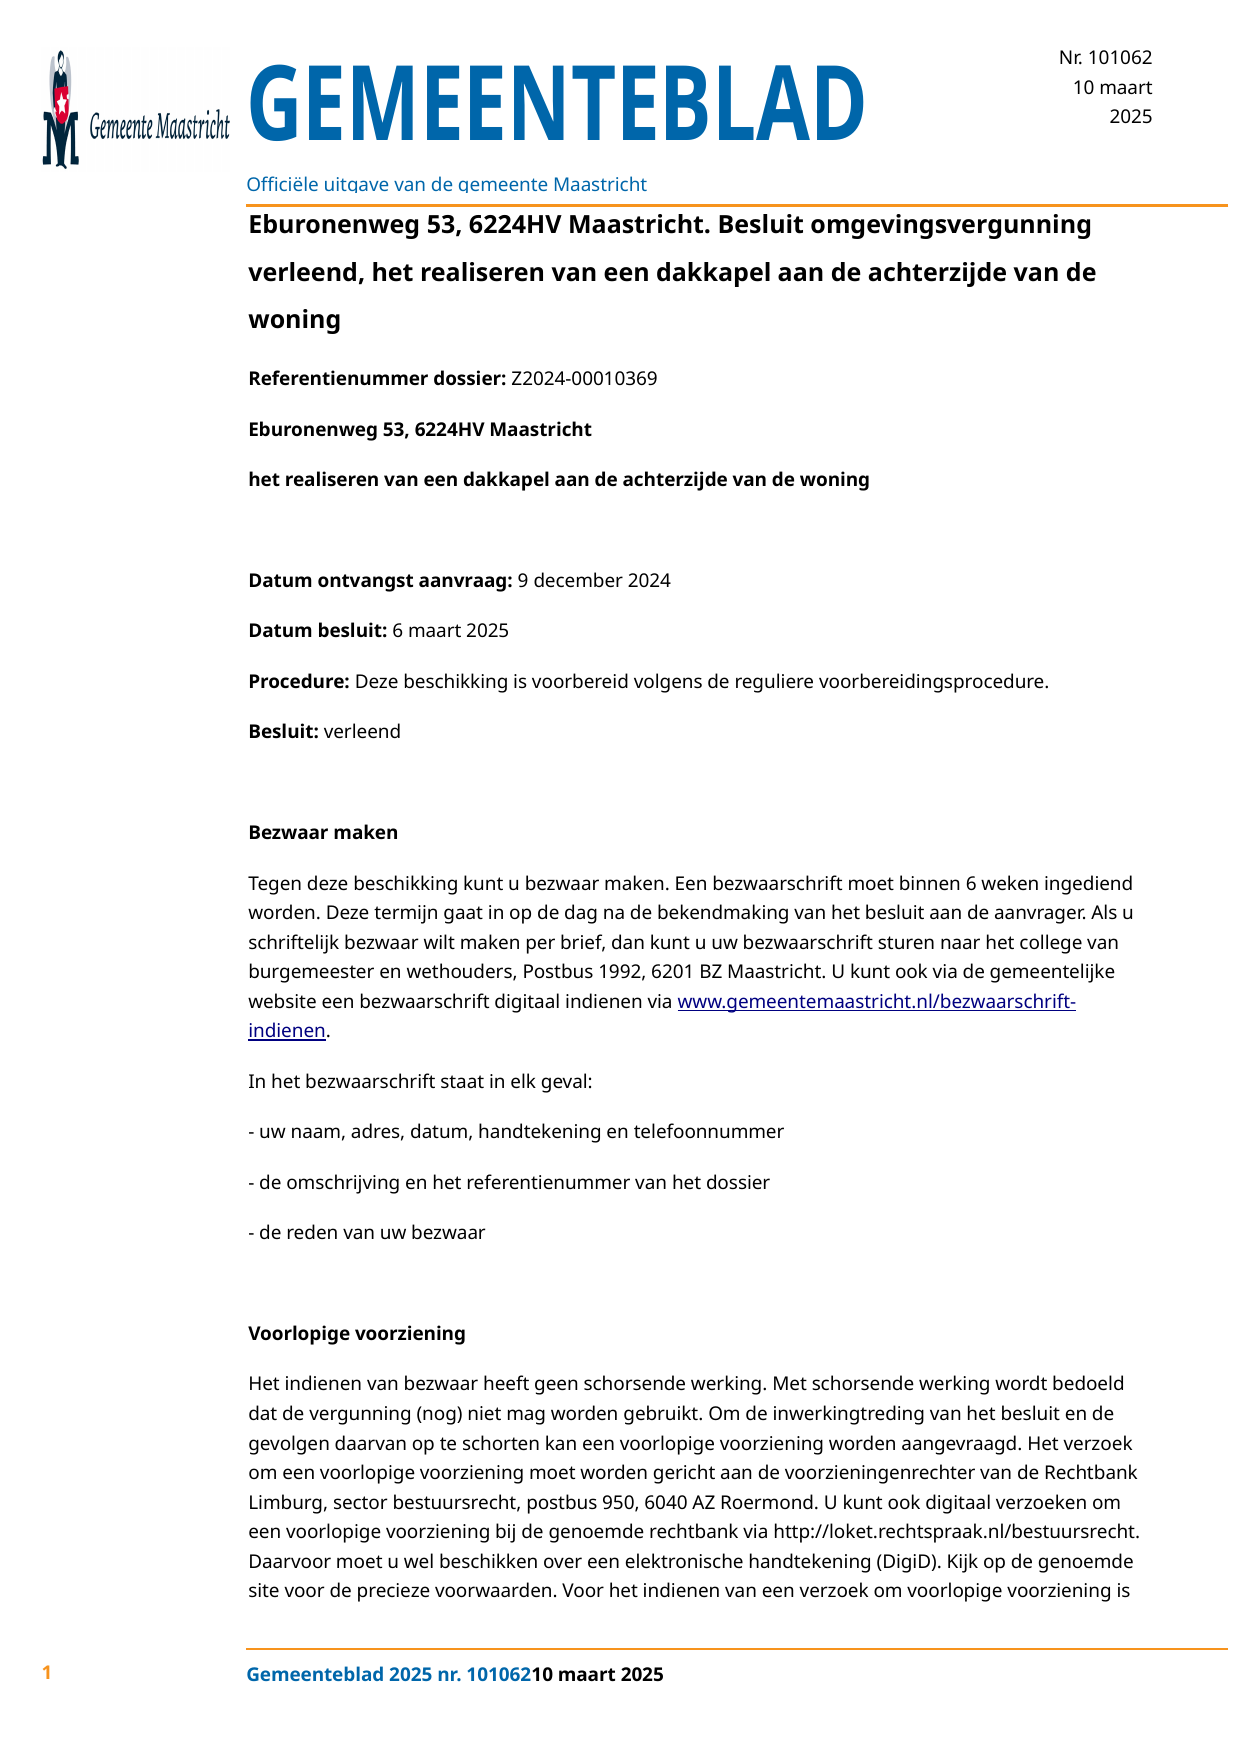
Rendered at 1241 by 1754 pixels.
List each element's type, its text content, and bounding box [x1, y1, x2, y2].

text het realiseren van een dakkapel aan de achterzijde van de woning [248, 466, 1152, 492]
text - de omschrijving en het referentienummer van het dossier [248, 1169, 1152, 1194]
text In het bezwaarschrift staat in elk geval: [248, 1068, 1152, 1094]
text Voorlopige voorziening [248, 1320, 1152, 1346]
text Procedure: Deze beschikking is voorbereid volgens de reguliere voorbereidingsprocedure. [248, 668, 1152, 694]
text - uw naam, adres, datum, handtekening en telefoonnummer [248, 1118, 1152, 1144]
text Bezwaar maken [248, 819, 1152, 845]
text Besluit: verleend [248, 718, 1152, 744]
text Datum ontvangst aanvraag: 9 december 2024 [248, 567, 1152, 593]
text Datum besluit: 6 maart 2025 [248, 618, 1152, 643]
text Het indienen van bezwaar heeft geen schorsende werking. Met schorsende werking wordt bedoeld dat de vergunning (nog) niet mag worden gebruikt. Om de inwerkingtreding van het besluit en de gevolgen daarvan op te schorten kan een voorlopige voorziening worden aangevraagd. Het verzoek om een voorlopige voorziening moet worden gericht aan de voorzieningenrechter van de Rechtbank Limburg, sector bestuursrecht, postbus 950, 6040 AZ Roermond. U kunt ook digitaal verzoeken om een voorlopige voorziening bij de genoemde rechtbank via http://loket.rechtspraak.nl/bestuursrecht. Daarvoor moet u wel beschikken over een elektronische handtekening (DigiD). Kijk op de genoemde site voor de precieze voorwaarden. Voor het indienen van een verzoek om voorlopige voorziening is [248, 1371, 1152, 1603]
text Eburonenweg 53, 6224HV Maastricht [248, 416, 1152, 442]
picture [41, 47, 231, 172]
text Referentienummer dossier: Z2024-00010369 [248, 366, 1152, 391]
text Eburonenweg 53, 6224HV Maastricht. Besluit omgevingsvergunning verleend, het realiseren van een dakkapel aan de achterzijde van de woning [248, 207, 1152, 336]
text - de reden van uw bezwaar [248, 1219, 1152, 1245]
text Tegen deze beschikking kunt u bezwaar maken. Een bezwaarschrift moet binnen 6 weken ingediend worden. Deze termijn gaat in op de dag na de bekendmaking van het besluit aan de aanvrager. Als u schriftelijk bezwaar wilt maken per brief, dan kunt u uw bezwaarschrift sturen naar het college van burgemeester en wethouders, Postbus 1992, 6201 BZ Maastricht. U kunt ook via de gemeentelijke website een bezwaarschrift digitaal indienen via www.gemeentemaastricht.nl/bezwaarschrift-indienen. [248, 870, 1152, 1043]
